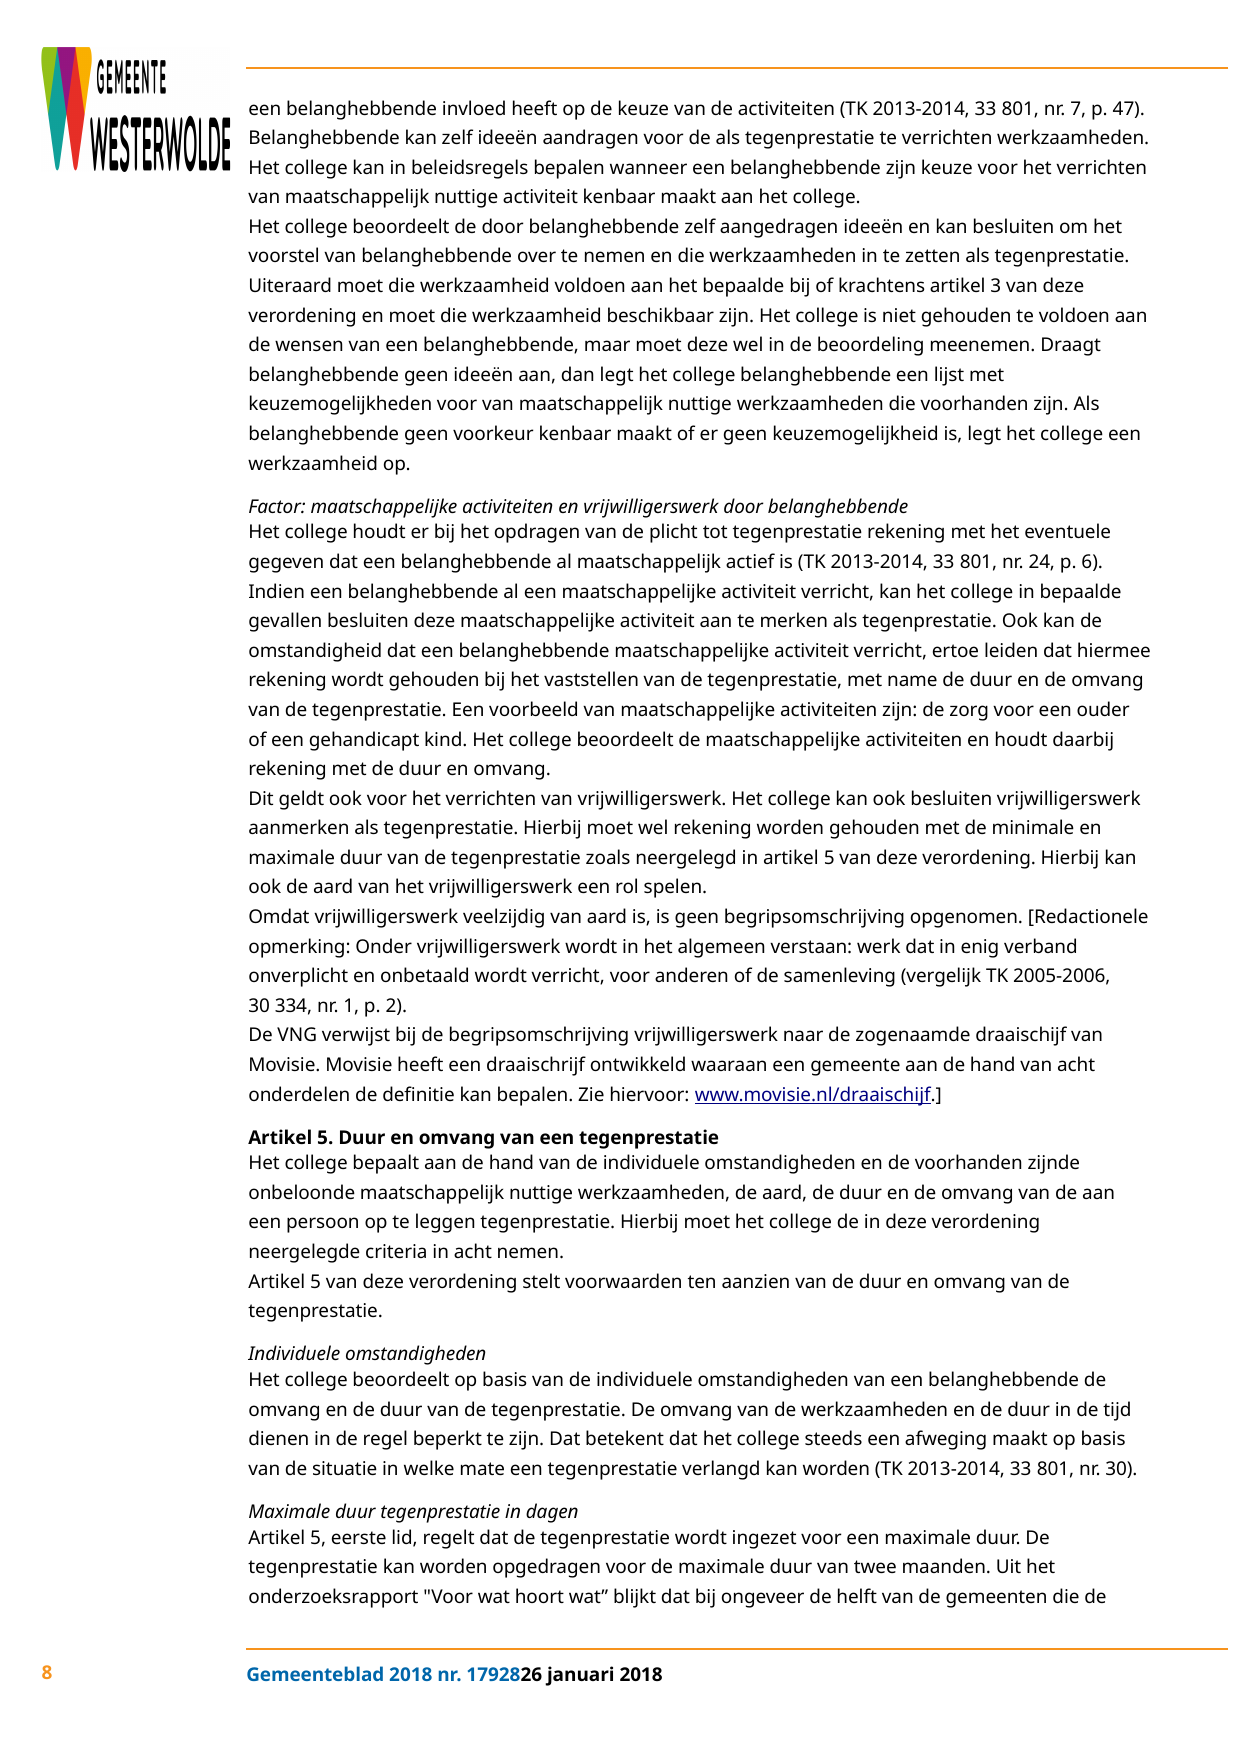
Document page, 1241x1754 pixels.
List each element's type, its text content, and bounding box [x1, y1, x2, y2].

text Het college beoordeelt op basis van de individuele omstandigheden van een belanghebbende de omvang en de duur van de tegenprestatie. De omvang van de werkzaamheden en de duur in de tijd dienen in de regel beperkt te zijn. Dat betekent dat het college steeds een afweging maakt op basis van de situatie in welke mate een tegenprestatie verlangd kan worden (TK 2013-2014, 33 801, nr. 30). [248, 1366, 1152, 1481]
text Dit geldt ook voor het verrichten van vrijwilligerswerk. Het college kan ook besluiten vrijwilligerswerk aanmerken als tegenprestatie. Hierbij moet wel rekening worden gehouden met de minimale en maximale duur van de tegenprestatie zoals neergelegd in artikel 5 van deze verordening. Hierbij kan ook de aard van het vrijwilligerswerk een rol spelen. [248, 785, 1152, 899]
text Individuele omstandigheden [248, 1341, 1152, 1366]
text Artikel 5, eerste lid, regelt dat de tegenprestatie wordt ingezet voor een maximale duur. De tegenprestatie kan worden opgedragen voor de maximale duur van twee maanden. Uit het onderzoeksrapport "Voor wat hoort wat” blijkt dat bij ongeveer de helft van de gemeenten die de [248, 1524, 1152, 1609]
text Artikel 5 van deze verordening stelt voorwaarden ten aanzien van de duur en omvang van de tegenprestatie. [248, 1268, 1152, 1323]
text Het college bepaalt aan de hand van de individuele omstandigheden en de voorhanden zijnde onbeloonde maatschappelijk nuttige werkzaamheden, de aard, de duur en de omvang van de aan een persoon op te leggen tegenprestatie. Hierbij moet het college de in deze verordening neergelegde criteria in acht nemen. [248, 1149, 1152, 1264]
text Maximale duur tegenprestatie in dagen [248, 1498, 1152, 1524]
text een belanghebbende invloed heeft op de keuze van de activiteiten (TK 2013-2014, 33 801, nr. 7, p. 47). Belanghebbende kan zelf ideeën aandragen voor de als tegenprestatie te verrichten werkzaamheden. Het college kan in beleidsregels bepalen wanneer een belanghebbende zijn keuze voor het verrichten van maatschappelijk nuttige activiteit kenbaar maakt aan het college. [248, 95, 1152, 209]
text Artikel 5. Duur en omvang van een tegenprestatie [248, 1124, 1152, 1149]
text Het college beoordeelt de door belanghebbende zelf aangedragen ideeën en kan besluiten om het voorstel van belanghebbende over te nemen en die werkzaamheden in te zetten als tegenprestatie. Uiteraard moet die werkzaamheid voldoen aan het bepaalde bij of krachtens artikel 3 van deze verordening en moet die werkzaamheid beschikbaar zijn. Het college is niet gehouden te voldoen aan de wensen van een belanghebbende, maar moet deze wel in de beoordeling meenemen. Draagt belanghebbende geen ideeën aan, dan legt het college belanghebbende een lijst met keuzemogelijkheden voor van maatschappelijk nuttige werkzaamheden die voorhanden zijn. Als belanghebbende geen voorkeur kenbaar maakt of er geen keuzemogelijkheid is, legt het college een werkzaamheid op. [248, 213, 1152, 476]
text De VNG verwijst bij de begripsomschrijving vrijwilligerswerk naar de zogenaamde draaischijf van Movisie. Movisie heeft een draaischrijf ontwikkeld waaraan een gemeente aan de hand van acht onderdelen de definitie kan bepalen. Zie hiervoor: www.movisie.nl/draaischijf.] [248, 1022, 1152, 1106]
text Omdat vrijwilligerswerk veelzijdig van aard is, is geen begripsomschrijving opgenomen. [Redactionele opmerking: Onder vrijwilligerswerk wordt in het algemeen verstaan: werk dat in enig verband onverplicht en onbetaald wordt verricht, voor anderen of de samenleving (vergelijk TK 2005-2006, 30 334, nr. 1, p. 2). [248, 903, 1152, 1018]
text Factor: maatschappelijke activiteiten en vrijwilligerswerk door belanghebbende [248, 493, 1152, 519]
text Het college houdt er bij het opdragen van de plicht tot tegenprestatie rekening met het eventuele gegeven dat een belanghebbende al maatschappelijk actief is (TK 2013-2014, 33 801, nr. 24, p. 6). Indien een belanghebbende al een maatschappelijke activiteit verricht, kan het college in bepaalde gevallen besluiten deze maatschappelijke activiteit aan te merken als tegenprestatie. Ook kan de omstandigheid dat een belanghebbende maatschappelijke activiteit verricht, ertoe leiden dat hiermee rekening wordt gehouden bij het vaststellen van de tegenprestatie, met name de duur en de omvang van de tegenprestatie. Een voorbeeld van maatschappelijke activiteiten zijn: de zorg voor een ouder of een gehandicapt kind. Het college beoordeelt de maatschappelijke activiteiten en houdt daarbij rekening met de duur en omvang. [248, 519, 1152, 781]
picture [41, 47, 231, 172]
